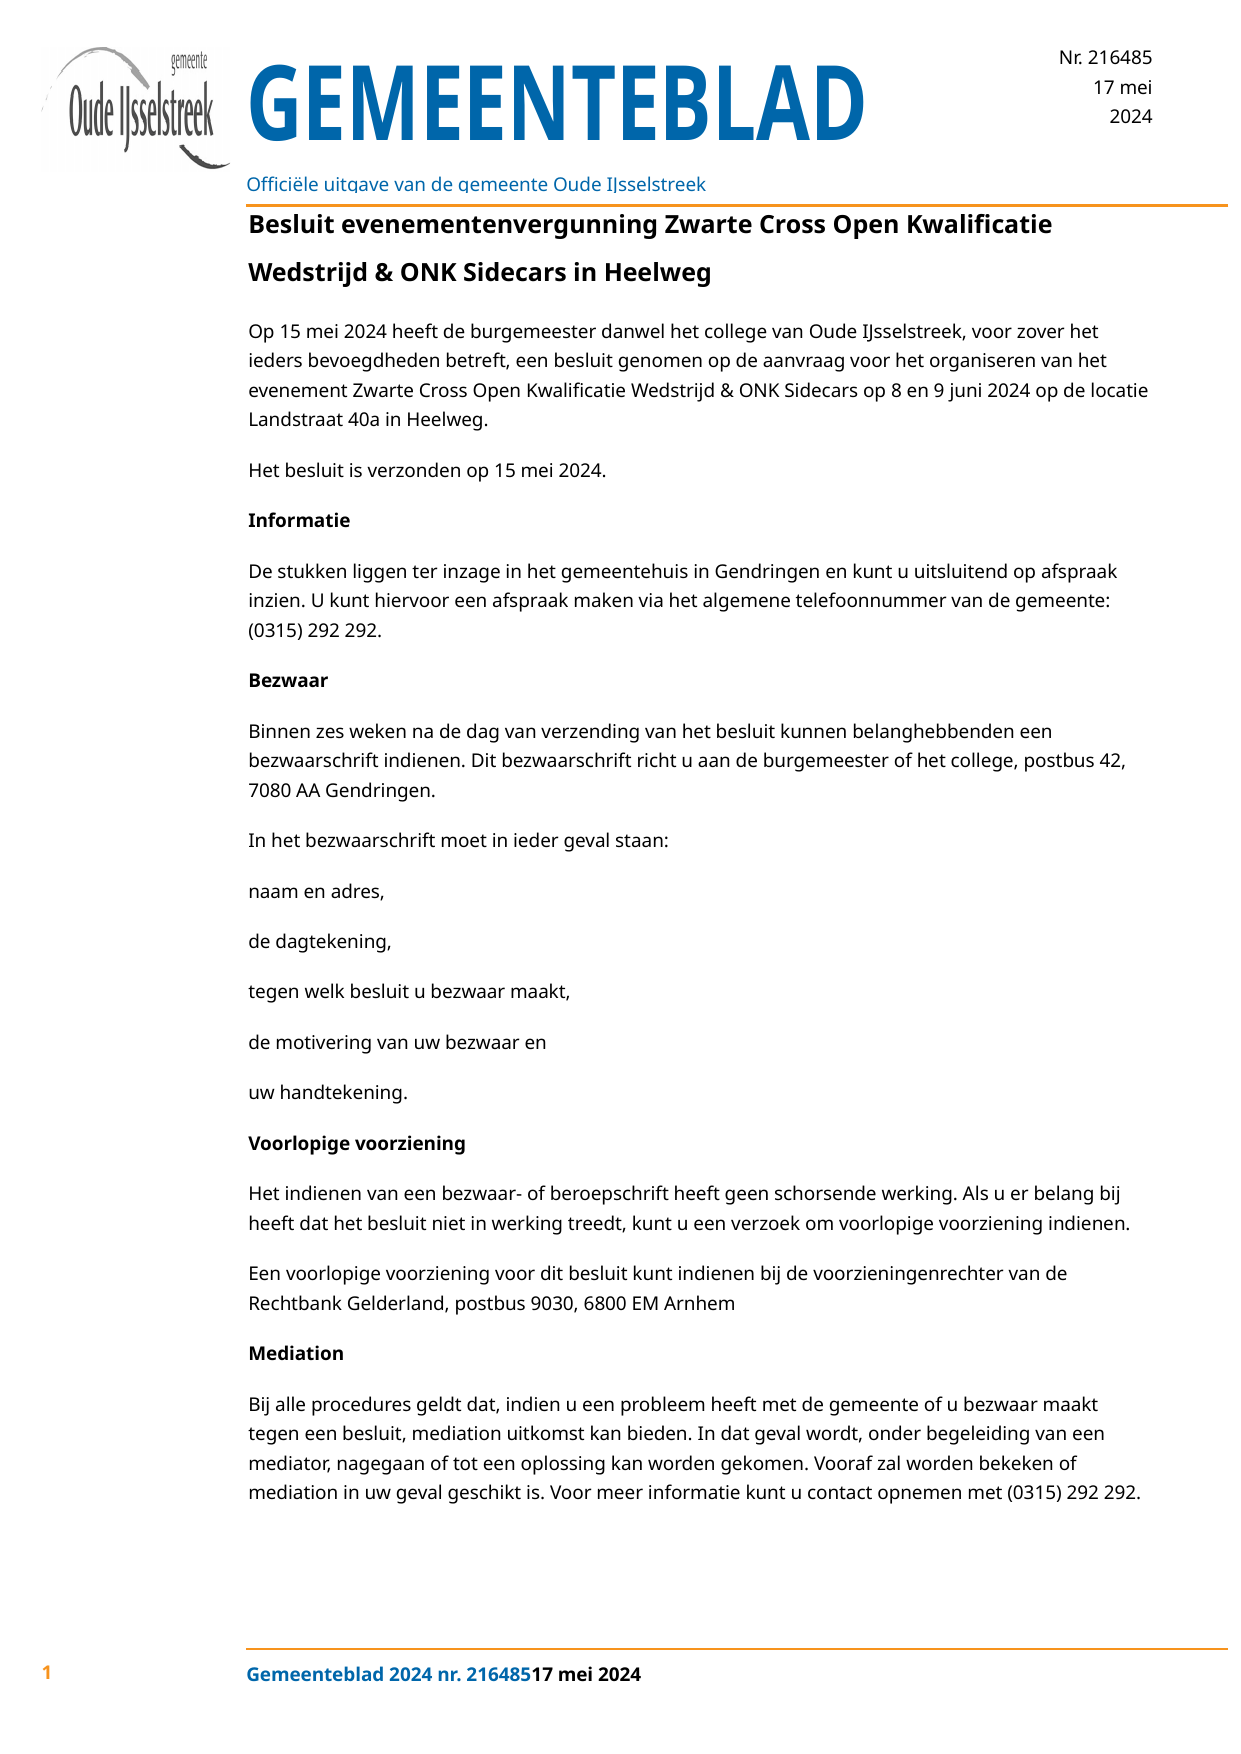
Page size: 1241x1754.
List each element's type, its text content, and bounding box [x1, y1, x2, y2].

text Bezwaar [248, 667, 1152, 693]
text Mediation [248, 1340, 1152, 1366]
text Informatie [248, 507, 1152, 533]
text uw handtekening. [248, 1079, 1152, 1105]
text De stukken liggen ter inzage in het gemeentehuis in Gendringen en kunt u uitsluitend op afspraak inzien. U kunt hiervoor een afspraak maken via het algemene telefoonnummer van de gemeente: (0315) 292 292. [248, 558, 1152, 643]
text Voorlopige voorziening [248, 1130, 1152, 1156]
text Binnen zes weken na de dag van verzending van het besluit kunnen belanghebbenden een bezwaarschrift indienen. Dit bezwaarschrift richt u aan de burgemeester of het college, postbus 42, 7080 AA Gendringen. [248, 718, 1152, 803]
picture [41, 47, 231, 172]
text Besluit evenementenvergunning Zwarte Cross Open Kwalificatie Wedstrijd & ONK Sidecars in Heelweg [248, 207, 1152, 288]
text Het besluit is verzonden op 15 mei 2024. [248, 457, 1152, 483]
text Een voorlopige voorziening voor dit besluit kunt indienen bij de voorzieningenrechter van de Rechtbank Gelderland, postbus 9030, 6800 EM Arnhem [248, 1260, 1152, 1316]
text Bij alle procedures geldt dat, indien u een probleem heeft met de gemeente of u bezwaar maakt tegen een besluit, mediation uitkomst kan bieden. In dat geval wordt, onder begeleiding van een mediator, nagegaan of tot een oplossing kan worden gekomen. Vooraf zal worden bekeken of mediation in uw geval geschikt is. Voor meer informatie kunt u contact opnemen met (0315) 292 292. [248, 1391, 1152, 1505]
text naam en adres, [248, 878, 1152, 904]
text Op 15 mei 2024 heeft de burgemeester danwel het college van Oude IJsselstreek, voor zover het ieders bevoegdheden betreft, een besluit genomen op de aanvraag voor het organiseren van het evenement Zwarte Cross Open Kwalificatie Wedstrijd & ONK Sidecars op 8 en 9 juni 2024 op de locatie Landstraat 40a in Heelweg. [248, 318, 1152, 432]
text tegen welk besluit u bezwaar maakt, [248, 979, 1152, 1004]
text de motivering van uw bezwaar en [248, 1029, 1152, 1055]
text de dagtekening, [248, 928, 1152, 954]
text In het bezwaarschrift moet in ieder geval staan: [248, 827, 1152, 853]
text Het indienen van een bezwaar- of beroepschrift heeft geen schorsende werking. Als u er belang bij heeft dat het besluit niet in werking treedt, kunt u een verzoek om voorlopige voorziening indienen. [248, 1180, 1152, 1236]
